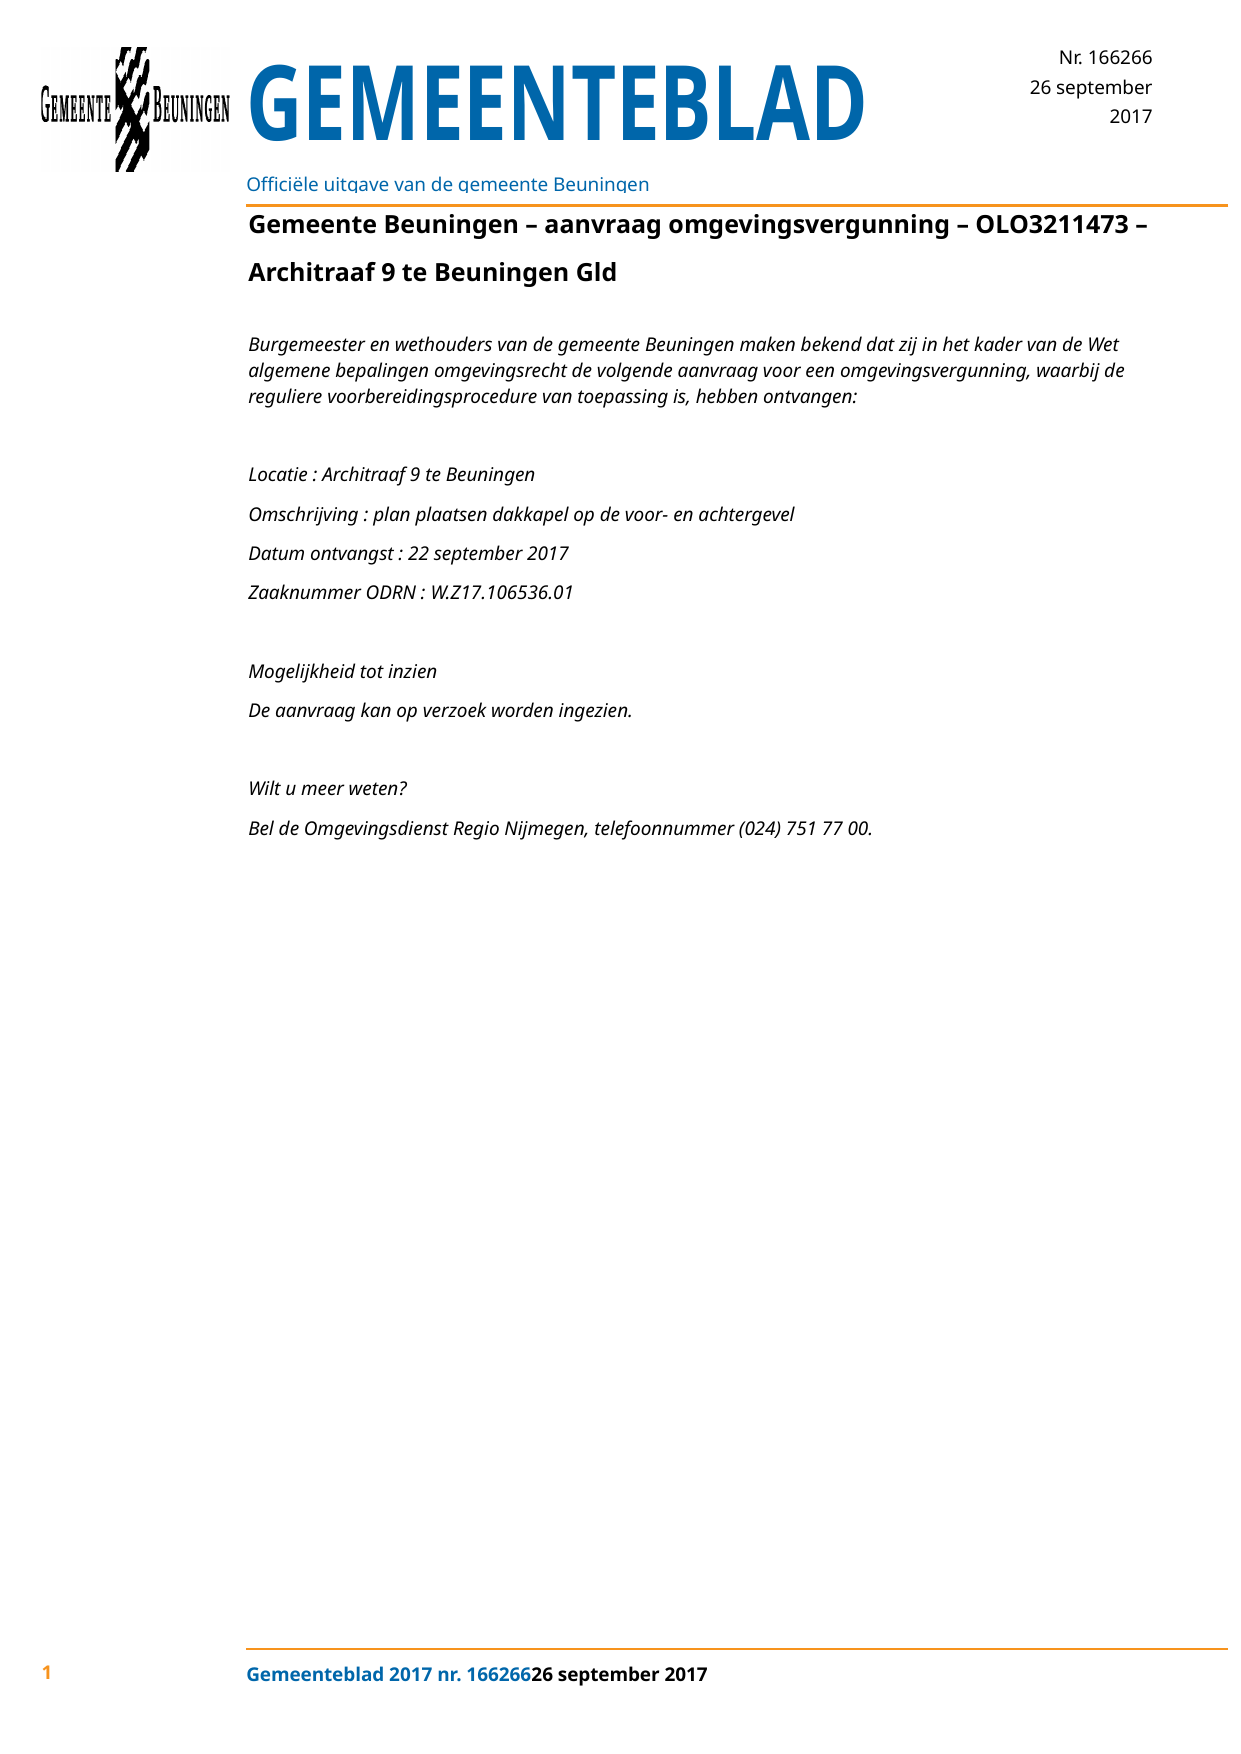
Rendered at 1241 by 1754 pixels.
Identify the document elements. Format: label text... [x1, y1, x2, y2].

picture [41, 47, 231, 172]
text Bel de Omgevingsdienst Regio Nijmegen, telefoonnummer (024) 751 77 00. [248, 815, 1152, 841]
text Zaaknummer ODRN : W.Z17.106536.01 [248, 579, 1152, 605]
text Burgemeester en wethouders van de gemeente Beuningen maken bekend dat zij in het kader van de Wet algemene bepalingen omgevingsrecht de volgende aanvraag voor een omgevingsvergunning, waarbij de reguliere voorbereidingsprocedure van toepassing is, hebben ontvangen: [248, 331, 1152, 409]
text Mogelijkheid tot inzien [248, 658, 1152, 683]
text Datum ontvangst : 22 september 2017 [248, 540, 1152, 566]
text Wilt u meer weten? [248, 776, 1152, 801]
text Gemeente Beuningen – aanvraag omgevingsvergunning – OLO3211473 – Architraaf 9 te Beuningen Gld [248, 207, 1152, 288]
text De aanvraag kan op verzoek worden ingezien. [248, 697, 1152, 723]
text Locatie : Architraaf 9 te Beuningen [248, 461, 1152, 487]
text Omschrijving : plan plaatsen dakkapel op de voor- en achtergevel [248, 501, 1152, 526]
